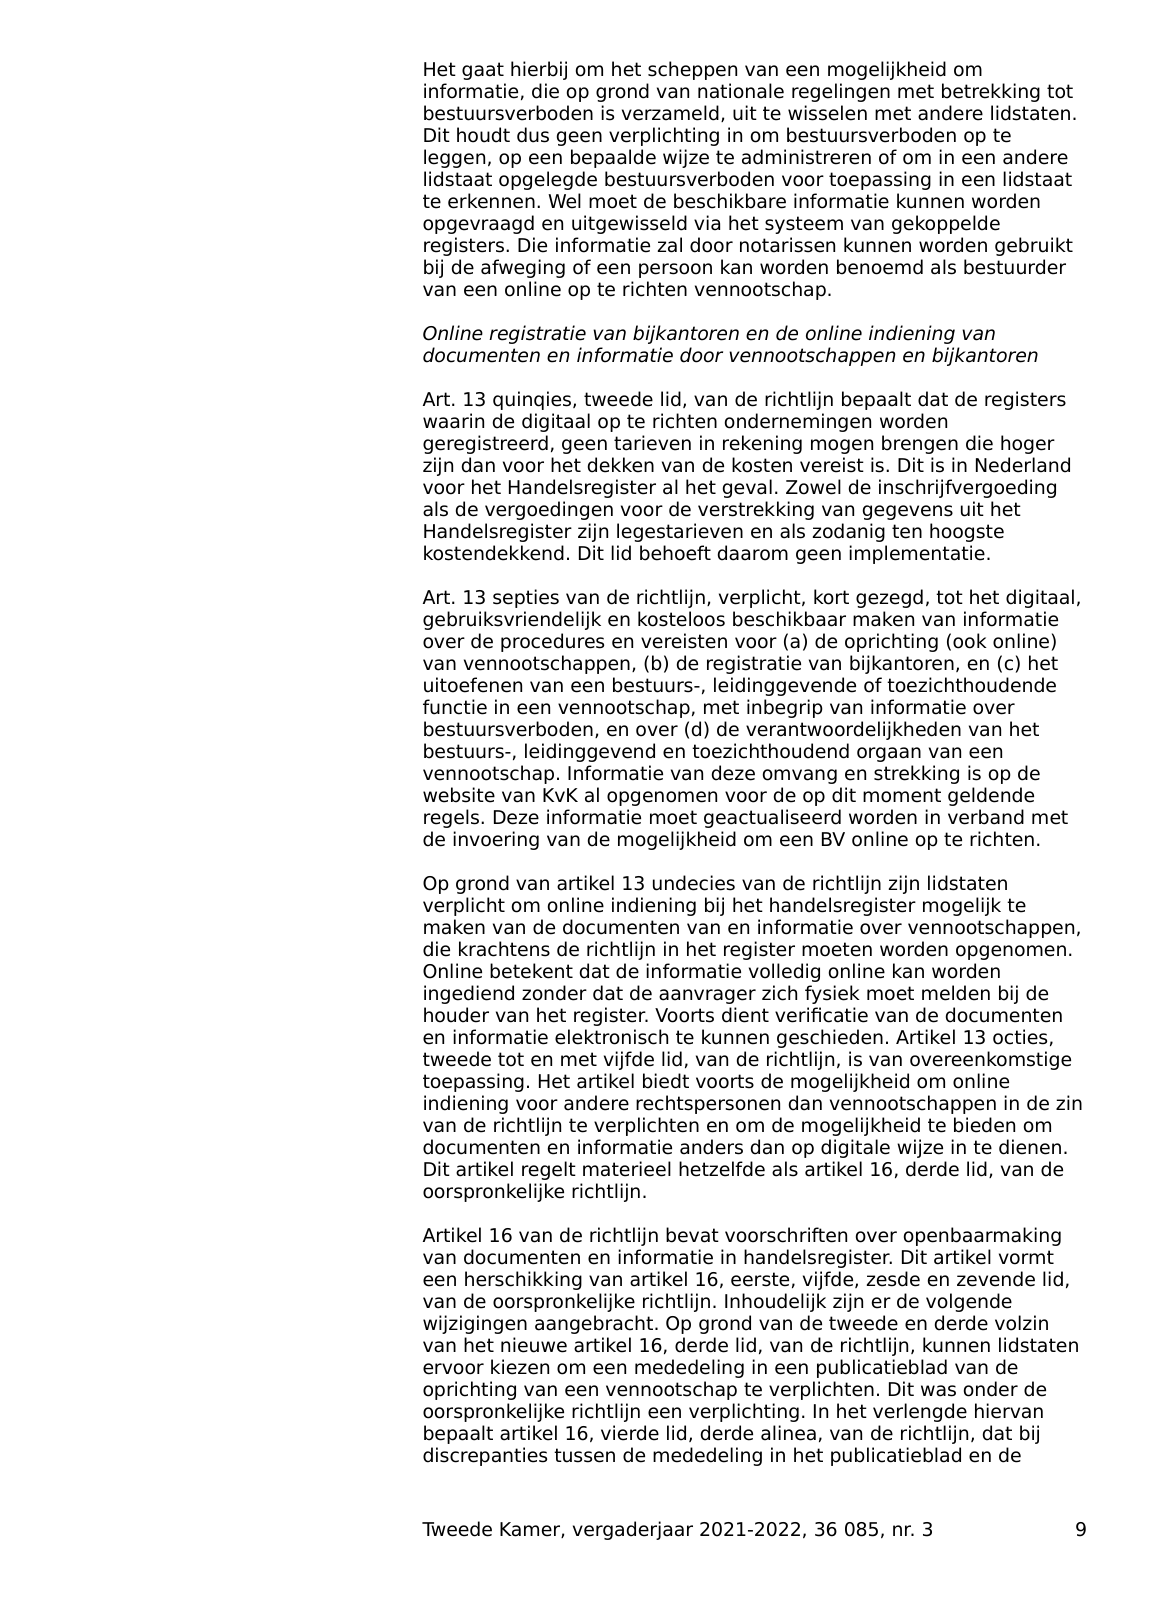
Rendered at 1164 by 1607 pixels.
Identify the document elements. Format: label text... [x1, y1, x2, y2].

text Op grond van artikel 13 undecies van de richtlijn zijn lidstaten verplicht om online indiening bij het handelsregister mogelijk te maken van de documenten van en informatie over vennootschappen, die krachtens de richtlijn in het register moeten worden opgenomen. Online betekent dat de informatie volledig online kan worden ingediend zonder dat de aanvrager zich fysiek moet melden bij de houder van het register. Voorts dient verificatie van de documenten en informatie elektronisch te kunnen geschieden. Artikel 13 octies, tweede tot en met vijfde lid, van de richtlijn, is van overeenkomstige toepassing. Het artikel biedt voorts de mogelijkheid om online indiening voor andere rechtspersonen dan vennootschappen in de zin van de richtlijn te verplichten en om de mogelijkheid te bieden om documenten en informatie anders dan op digitale wijze in te dienen. Dit artikel regelt materieel hetzelfde als artikel 16, derde lid, van de oorspronkelijke richtlijn. [422, 873, 1087, 1203]
text Art. 13 quinqies, tweede lid, van de richtlijn bepaalt dat de registers waarin de digitaal op te richten ondernemingen worden geregistreerd, geen tarieven in rekening mogen brengen die hoger zijn dan voor het dekken van de kosten vereist is. Dit is in Nederland voor het Handelsregister al het geval. Zowel de inschrijfvergoeding als de vergoedingen voor de verstrekking van gegevens uit het Handelsregister zijn legestarieven en als zodanig ten hoogste kostendekkend. Dit lid behoeft daarom geen implementatie. [422, 389, 1087, 565]
subtitle Online registratie van bijkantoren en de online indiening van documenten en informatie door vennootschappen en bijkantoren [422, 323, 1087, 367]
text Het gaat hierbij om het scheppen van een mogelijkheid om informatie, die op grond van nationale regelingen met betrekking tot bestuursverboden is verzameld, uit te wisselen met andere lidstaten. Dit houdt dus geen verplichting in om bestuursverboden op te leggen, op een bepaalde wijze te administreren of om in een andere lidstaat opgelegde bestuursverboden voor toepassing in een lidstaat te erkennen. Wel moet de beschikbare informatie kunnen worden opgevraagd en uitgewisseld via het systeem van gekoppelde registers. Die informatie zal door notarissen kunnen worden gebruikt bij de afweging of een persoon kan worden benoemd als bestuurder van een online op te richten vennootschap. [422, 59, 1087, 301]
text Artikel 16 van de richtlijn bevat voorschriften over openbaarmaking van documenten en informatie in handelsregister. Dit artikel vormt een herschikking van artikel 16, eerste, vijfde, zesde en zevende lid, van de oorspronkelijke richtlijn. Inhoudelijk zijn er de volgende wijzigingen aangebracht. Op grond van de tweede en derde volzin van het nieuwe artikel 16, derde lid, van de richtlijn, kunnen lidstaten ervoor kiezen om een mededeling in een publicatieblad van de oprichting van een vennootschap te verplichten. Dit was onder de oorspronkelijke richtlijn een verplichting. In het verlengde hiervan bepaalt artikel 16, vierde lid, derde alinea, van de richtlijn, dat bij discrepanties tussen de mededeling in het publicatieblad en de [422, 1225, 1087, 1467]
text Art. 13 septies van de richtlijn, verplicht, kort gezegd, tot het digitaal, gebruiksvriendelijk en kosteloos beschikbaar maken van informatie over de procedures en vereisten voor (a) de oprichting (ook online) van vennootschappen, (b) de registratie van bijkantoren, en (c) het uitoefenen van een bestuurs-, leidinggevende of toezichthoudende functie in een vennootschap, met inbegrip van informatie over bestuursverboden, en over (d) de verantwoordelijkheden van het bestuurs-, leidinggevend en toezichthoudend orgaan van een vennootschap. Informatie van deze omvang en strekking is op de website van KvK al opgenomen voor de op dit moment geldende regels. Deze informatie moet geactualiseerd worden in verband met de invoering van de mogelijkheid om een BV online op te richten. [422, 587, 1087, 851]
